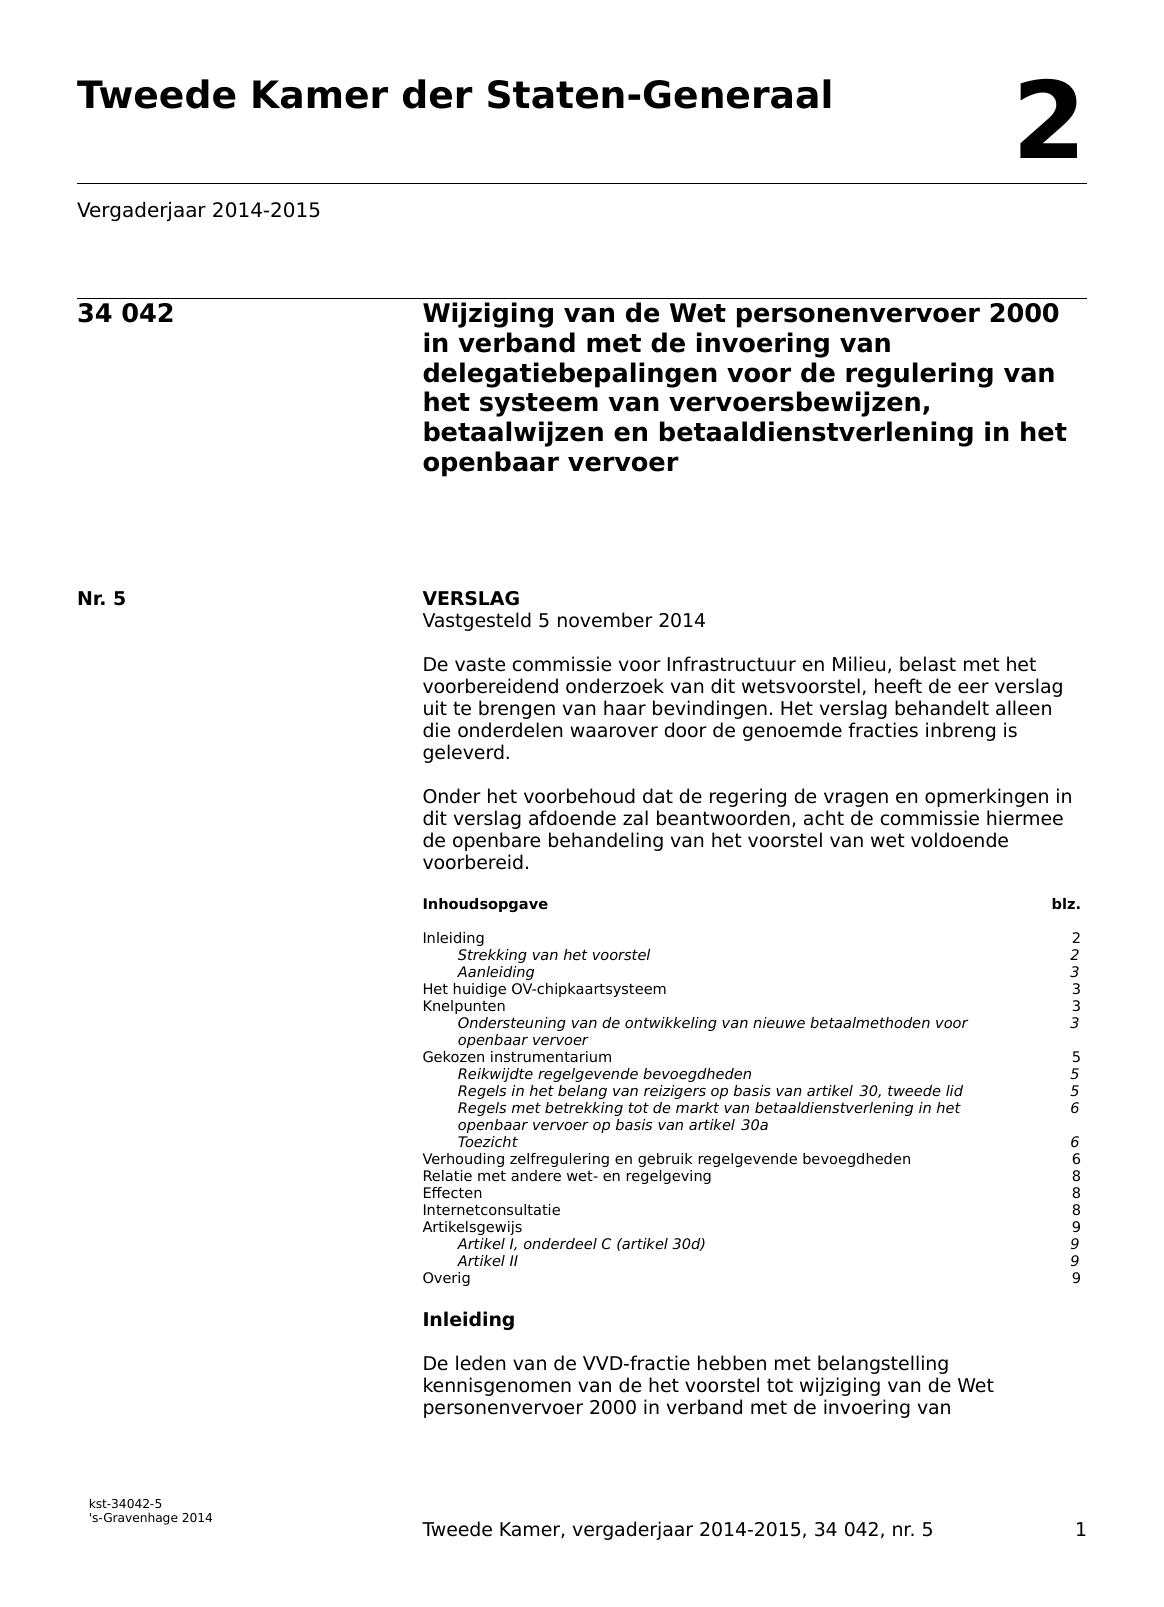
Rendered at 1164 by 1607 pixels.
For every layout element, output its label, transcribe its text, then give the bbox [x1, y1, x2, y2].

table_cell 5 [1028, 1066, 1087, 1083]
text Vastgesteld 5 november 2014 [422, 610, 1087, 632]
table_cell 6 [1028, 1100, 1087, 1134]
table_cell Internetconsultatie [422, 1202, 1028, 1219]
table_cell Regels in het belang van reizigers op basis van artikel 30, tweede lid [452, 1083, 1028, 1100]
table_cell Toezicht [452, 1134, 1028, 1151]
text 's-Gravenhage 2014 [88, 1511, 323, 1525]
table_cell 2 [1028, 930, 1087, 947]
text kst-34042-5 [88, 1497, 323, 1511]
table_cell Artikel I, onderdeel C (artikel 30d) [452, 1236, 1028, 1253]
table_cell [452, 913, 1028, 930]
table_cell 2 [1028, 947, 1087, 964]
subtitle Inleiding [422, 1309, 1087, 1331]
table_cell Relatie met andere wet- en regelgeving [422, 1168, 1028, 1185]
table_cell 9 [1028, 1219, 1087, 1236]
table_cell [422, 1100, 452, 1134]
table_cell 8 [1028, 1202, 1087, 1219]
table_cell Knelpunten [422, 998, 1028, 1015]
table_cell Inleiding [422, 930, 1028, 947]
table_header Inhoudsopgave [422, 896, 1028, 913]
table_cell Effecten [422, 1185, 1028, 1202]
table_cell 9 [1028, 1236, 1087, 1253]
table_cell [422, 1015, 452, 1049]
table_cell [422, 947, 452, 964]
table_cell 8 [1028, 1185, 1087, 1202]
table_cell [1028, 913, 1087, 930]
table_cell Aanleiding [452, 964, 1028, 981]
table_cell Het huidige OV-chipkaartsysteem [422, 981, 1028, 998]
table_cell [422, 1253, 452, 1270]
table_cell 6 [1028, 1134, 1087, 1151]
table_cell 3 [1028, 964, 1087, 981]
text De leden van de VVD-fractie hebben met belangstelling kennisgenomen van de het voorstel tot wijziging van de Wet personenvervoer 2000 in verband met de invoering van [422, 1353, 1087, 1419]
subtitle 34 042 Wijziging van de Wet personenvervoer 2000 in verband met de invoering van delegatiebepalingen voor de regulering van het systeem van vervoersbewijzen, betaalwijzen en betaaldienstverlening in het openbaar vervoer [77, 299, 1087, 477]
text De vaste commissie voor Infrastructuur en Milieu, belast met het voorbereidend onderzoek van dit wetsvoorstel, heeft de eer verslag uit te brengen van haar bevindingen. Het verslag behandelt alleen die onderdelen waarover door de genoemde fracties inbreng is geleverd. [422, 654, 1087, 764]
table_cell 6 [1028, 1151, 1087, 1168]
table_cell 9 [1028, 1253, 1087, 1270]
text Onder het voorbehoud dat de regering de vragen en opmerkingen in dit verslag afdoende zal beantwoorden, acht de commissie hiermee de openbare behandeling van het voorstel van wet voldoende voorbereid. [422, 786, 1087, 874]
table_cell Vergaderjaar 2014-2015 [77, 184, 1087, 298]
table_cell [422, 1066, 452, 1083]
table_cell Gekozen instrumentarium [422, 1049, 1028, 1066]
table_header Tweede Kamer der Staten-Generaal [77, 59, 886, 183]
table_cell 8 [1028, 1168, 1087, 1185]
table_cell Ondersteuning van de ontwikkeling van nieuwe betaalmethoden voor openbaar vervoer [452, 1015, 1028, 1049]
table_cell [422, 1083, 452, 1100]
table_cell 3 [1028, 981, 1087, 998]
table_cell Artikelsgewijs [422, 1219, 1028, 1236]
table_cell [422, 1134, 452, 1151]
table_header blz. [1028, 896, 1087, 913]
table_cell 3 [1028, 1015, 1087, 1049]
table_cell [422, 964, 452, 981]
subtitle Nr. 5 VERSLAG [77, 588, 1087, 610]
table_cell Strekking van het voorstel [452, 947, 1028, 964]
table_cell 5 [1028, 1049, 1087, 1066]
table_header 2 [886, 59, 1087, 183]
table_cell Reikwijdte regelgevende bevoegdheden [452, 1066, 1028, 1083]
table_cell 5 [1028, 1083, 1087, 1100]
table_cell 9 [1028, 1270, 1087, 1287]
table_cell Overig [422, 1270, 1028, 1287]
table_cell [422, 1236, 452, 1253]
table_cell [422, 913, 452, 930]
table_cell 3 [1028, 998, 1087, 1015]
table_cell Artikel II [452, 1253, 1028, 1270]
table_cell Regels met betrekking tot de markt van betaaldienstverlening in het openbaar vervoer op basis van artikel 30a [452, 1100, 1028, 1134]
table_cell Verhouding zelfregulering en gebruik regelgevende bevoegdheden [422, 1151, 1028, 1168]
